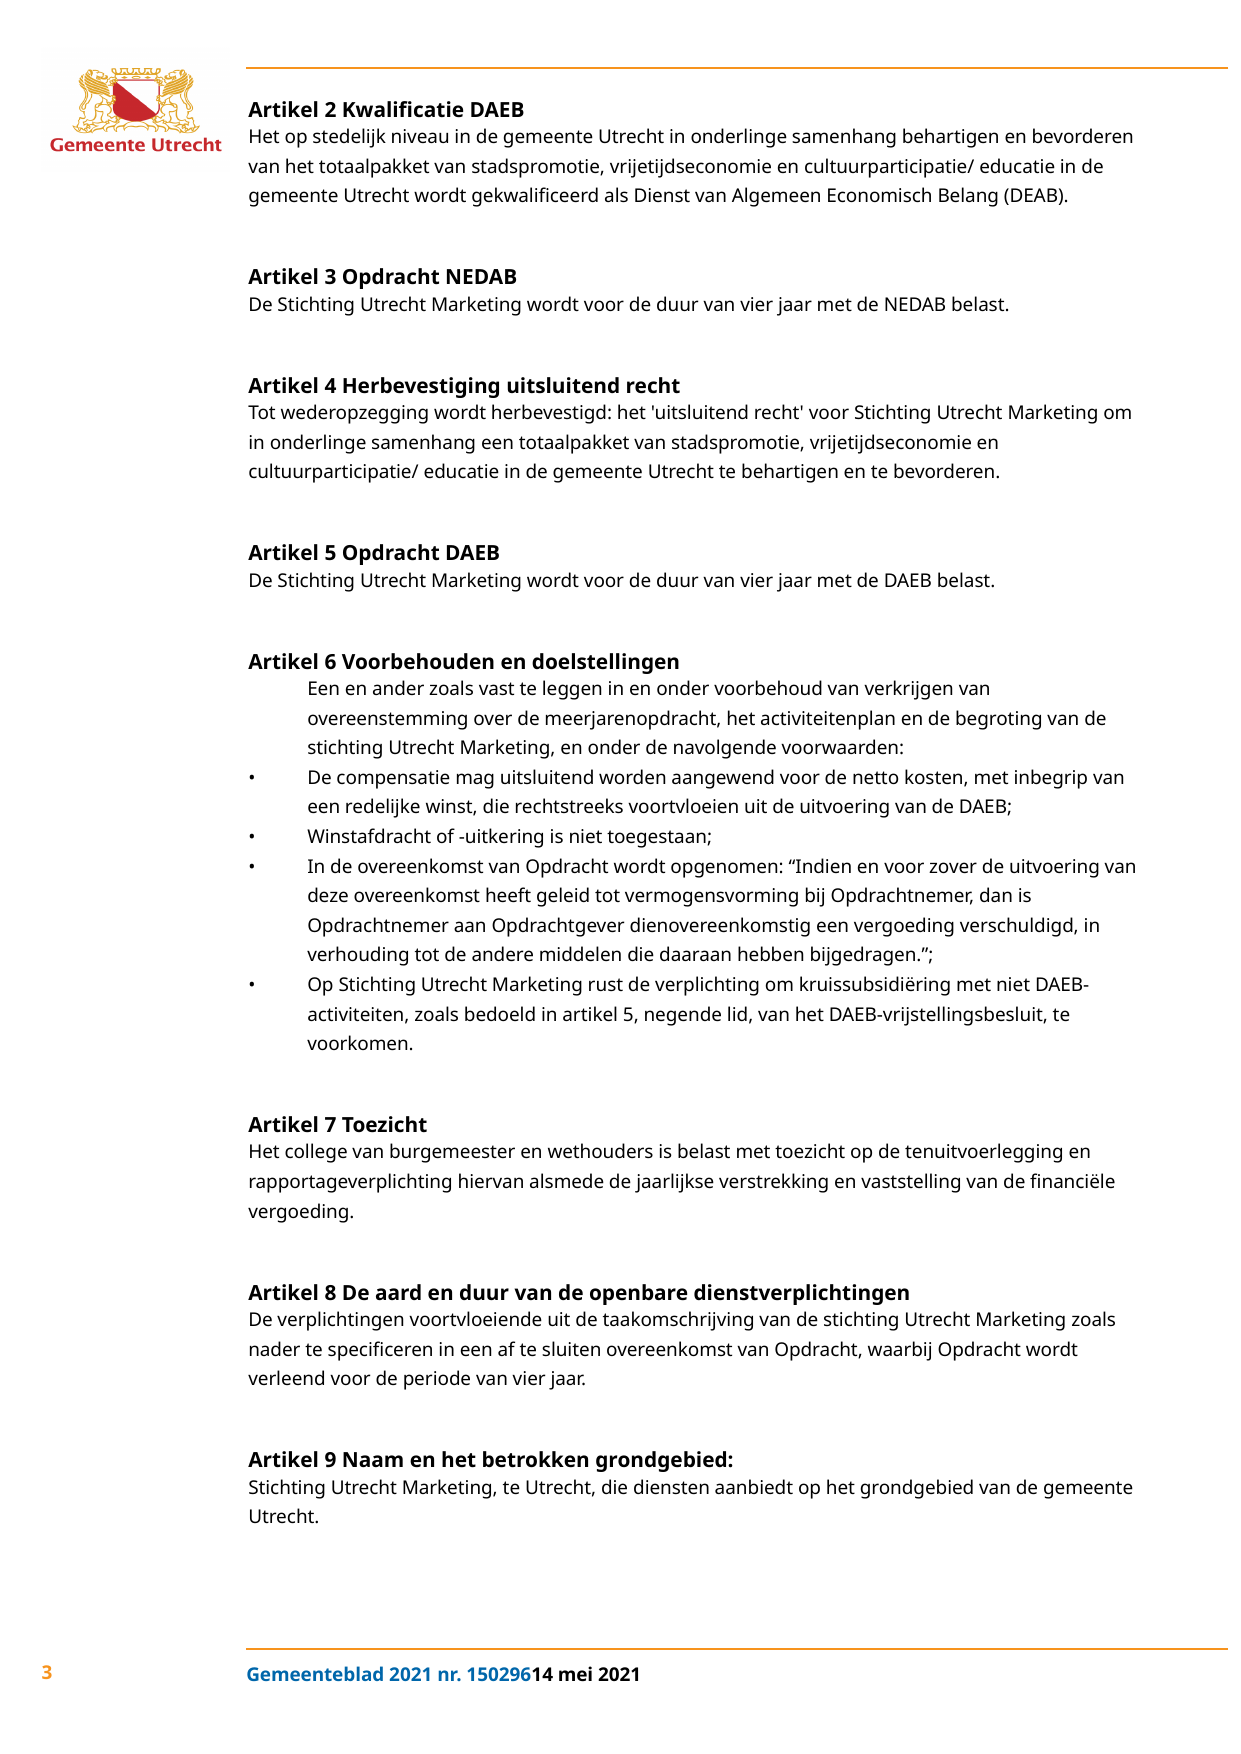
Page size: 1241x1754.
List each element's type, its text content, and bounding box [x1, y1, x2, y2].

text De Stichting Utrecht Marketing wordt voor de duur van vier jaar met de DAEB belast. [248, 567, 1152, 593]
text Artikel 8 De aard en duur van de openbare dienstverplichtingen [248, 1278, 1152, 1306]
text Artikel 9 Naam en het betrokken grondgebied: [248, 1446, 1152, 1474]
list Op Stichting Utrecht Marketing rust de verplichting om kruissubsidiëring met niet DAEB-activiteiten, zoals bedoeld in artikel 5, negende lid, van het DAEB-vrijstellingsbesluit, te voorkomen. [248, 971, 1152, 1056]
text Het op stedelijk niveau in de gemeente Utrecht in onderlinge samenhang behartigen en bevorderen van het totaalpakket van stadspromotie, vrijetijdseconomie en cultuurparticipatie/ educatie in de gemeente Utrecht wordt gekwalificeerd als Dienst van Algemeen Economisch Belang (DEAB). [248, 123, 1152, 208]
list De compensatie mag uitsluitend worden aangewend voor de netto kosten, met inbegrip van een redelijke winst, die rechtstreeks voortvloeien uit de uitvoering van de DAEB; [248, 764, 1152, 819]
text Artikel 4 Herbevestiging uitsluitend recht [248, 371, 1152, 399]
list In de overeenkomst van Opdracht wordt opgenomen: “Indien en voor zover de uitvoering van deze overeenkomst heeft geleid tot vermogensvorming bij Opdrachtnemer, dan is Opdrachtnemer aan Opdrachtgever dienovereenkomstig een vergoeding verschuldigd, in verhouding tot de andere middelen die daaraan hebben bijgedragen.”; [248, 853, 1152, 967]
picture [41, 47, 231, 172]
text Artikel 2 Kwalificatie DAEB [248, 95, 1152, 123]
list Winstafdracht of -uitkering is niet toegestaan; [248, 823, 1152, 849]
text Artikel 7 Toezicht [248, 1110, 1152, 1139]
text Stichting Utrecht Marketing, te Utrecht, die diensten aanbiedt op het grondgebied van de gemeente Utrecht. [248, 1474, 1152, 1529]
text Artikel 5 Opdracht DAEB [248, 538, 1152, 567]
text De verplichtingen voortvloeiende uit de taakomschrijving van de stichting Utrecht Marketing zoals nader te specificeren in een af te sluiten overeenkomst van Opdracht, waarbij Opdracht wordt verleend voor de periode van vier jaar. [248, 1306, 1152, 1391]
text Artikel 3 Opdracht NEDAB [248, 262, 1152, 291]
list Een en ander zoals vast te leggen in en onder voorbehoud van verkrijgen van overeenstemming over de meerjarenopdracht, het activiteitenplan en de begroting van de stichting Utrecht Marketing, en onder de navolgende voorwaarden: [248, 675, 1152, 760]
text Tot wederopzegging wordt herbevestigd: het 'uitsluitend recht' voor Stichting Utrecht Marketing om in onderlinge samenhang een totaalpakket van stadspromotie, vrijetijdseconomie en cultuurparticipatie/ educatie in de gemeente Utrecht te behartigen en te bevorderen. [248, 399, 1152, 484]
text Het college van burgemeester en wethouders is belast met toezicht op de tenuitvoerlegging en rapportageverplichting hiervan alsmede de jaarlijkse verstrekking en vaststelling van de financiële vergoeding. [248, 1139, 1152, 1224]
text Artikel 6 Voorbehouden en doelstellingen [248, 647, 1152, 675]
text De Stichting Utrecht Marketing wordt voor de duur van vier jaar met de NEDAB belast. [248, 291, 1152, 317]
